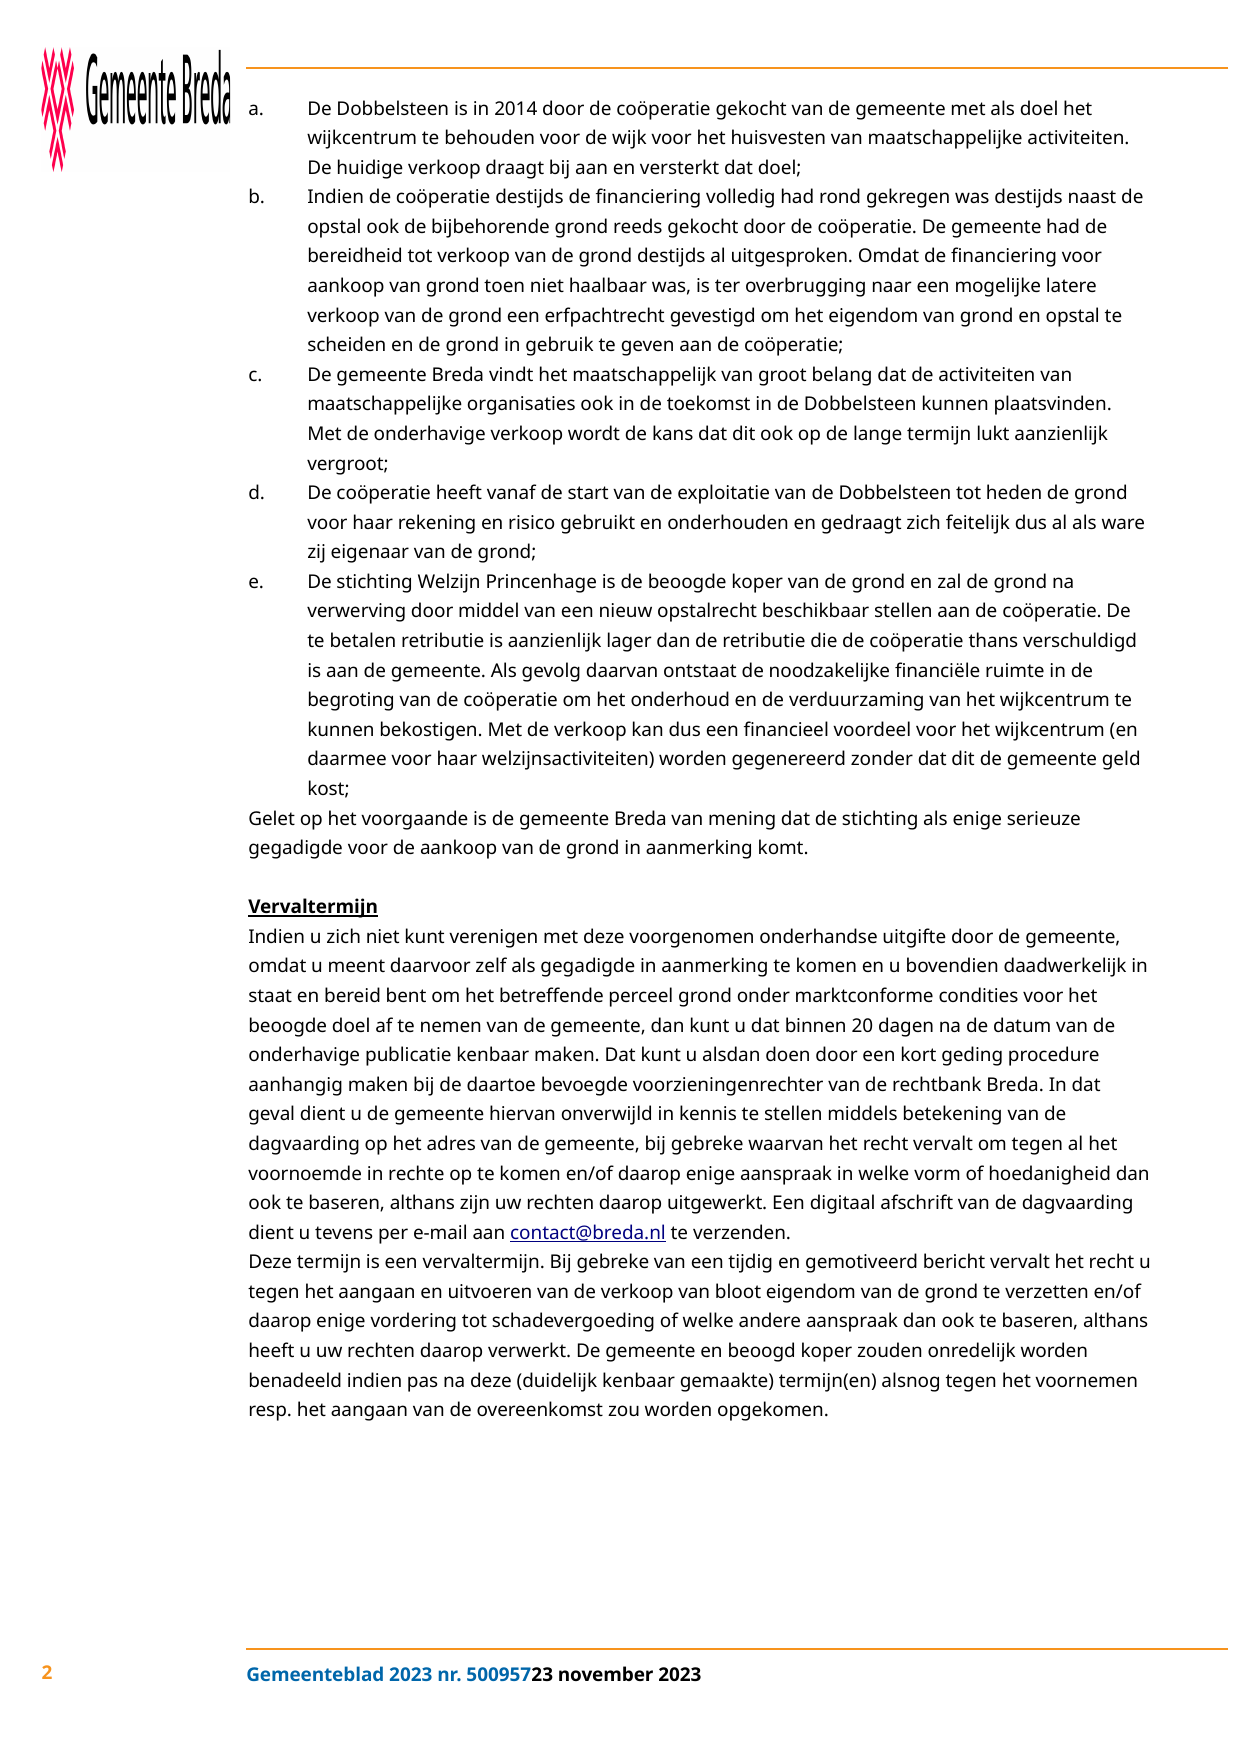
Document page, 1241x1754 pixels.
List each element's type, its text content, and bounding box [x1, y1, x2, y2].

list De gemeente Breda vindt het maatschappelijk van groot belang dat de activiteiten van maatschappelijke organisaties ook in de toekomst in de Dobbelsteen kunnen plaatsvinden. Met de onderhavige verkoop wordt de kans dat dit ook op de lange termijn lukt aanzienlijk vergroot; [248, 361, 1152, 476]
list De coöperatie heeft vanaf de start van de exploitatie van de Dobbelsteen tot heden de grond voor haar rekening en risico gebruikt en onderhouden en gedraagt zich feitelijk dus al als ware zij eigenaar van de grond; [248, 479, 1152, 564]
list Indien de coöperatie destijds de financiering volledig had rond gekregen was destijds naast de opstal ook de bijbehorende grond reeds gekocht door de coöperatie. De gemeente had de bereidheid tot verkoop van de grond destijds al uitgesproken. Omdat de financiering voor aankoop van grond toen niet haalbaar was, is ter overbrugging naar een mogelijke latere verkoop van de grond een erfpachtrecht gevestigd om het eigendom van grond en opstal te scheiden en de grond in gebruik te geven aan de coöperatie; [248, 183, 1152, 357]
list De stichting Welzijn Princenhage is de beoogde koper van de grond en zal de grond na verwerving door middel van een nieuw opstalrecht beschikbaar stellen aan de coöperatie. De te betalen retributie is aanzienlijk lager dan de retributie die de coöperatie thans verschuldigd is aan de gemeente. Als gevolg daarvan ontstaat de noodzakelijke financiële ruimte in de begroting van de coöperatie om het onderhoud en de verduurzaming van het wijkcentrum te kunnen bekostigen. Met de verkoop kan dus een financieel voordeel voor het wijkcentrum (en daarmee voor haar welzijnsactiviteiten) worden gegenereerd zonder dat dit de gemeente geld kost; [248, 568, 1152, 801]
text Indien u zich niet kunt verenigen met deze voorgenomen onderhandse uitgifte door de gemeente, omdat u meent daarvoor zelf als gegadigde in aanmerking te komen en u bovendien daadwerkelijk in staat en bereid bent om het betreffende perceel grond onder marktconforme condities voor het beoogde doel af te nemen van de gemeente, dan kunt u dat binnen 20 dagen na de datum van de onderhavige publicatie kenbaar maken. Dat kunt u alsdan doen door een kort geding procedure aanhangig maken bij de daartoe bevoegde voorzieningenrechter van de rechtbank Breda. In dat geval dient u de gemeente hiervan onverwijld in kennis te stellen middels betekening van de dagvaarding op het adres van de gemeente, bij gebreke waarvan het recht vervalt om tegen al het voornoemde in rechte op te komen en/of daarop enige aanspraak in welke vorm of hoedanigheid dan ook te baseren, althans zijn uw rechten daarop uitgewerkt. Een digitaal afschrift van de dagvaarding dient u tevens per e-mail aan contact@breda.nl te verzenden. [248, 923, 1152, 1245]
picture [41, 47, 231, 172]
list De Dobbelsteen is in 2014 door de coöperatie gekocht van de gemeente met als doel het wijkcentrum te behouden voor de wijk voor het huisvesten van maatschappelijke activiteiten. De huidige verkoop draagt bij aan en versterkt dat doel; [248, 95, 1152, 180]
text Deze termijn is een vervaltermijn. Bij gebreke van een tijdig en gemotiveerd bericht vervalt het recht u tegen het aangaan en uitvoeren van de verkoop van bloot eigendom van de grond te verzetten en/of daarop enige vordering tot schadevergoeding of welke andere aanspraak dan ook te baseren, althans heeft u uw rechten daarop verwerkt. De gemeente en beoogd koper zouden onredelijk worden benadeeld indien pas na deze (duidelijk kenbaar gemaakte) termijn(en) alsnog tegen het voornemen resp. het aangaan van de overeenkomst zou worden opgekomen. [248, 1248, 1152, 1422]
text Vervaltermijn [248, 893, 1152, 919]
text Gelet op het voorgaande is de gemeente Breda van mening dat de stichting als enige serieuze gegadigde voor de aankoop van de grond in aanmerking komt. [248, 805, 1152, 860]
